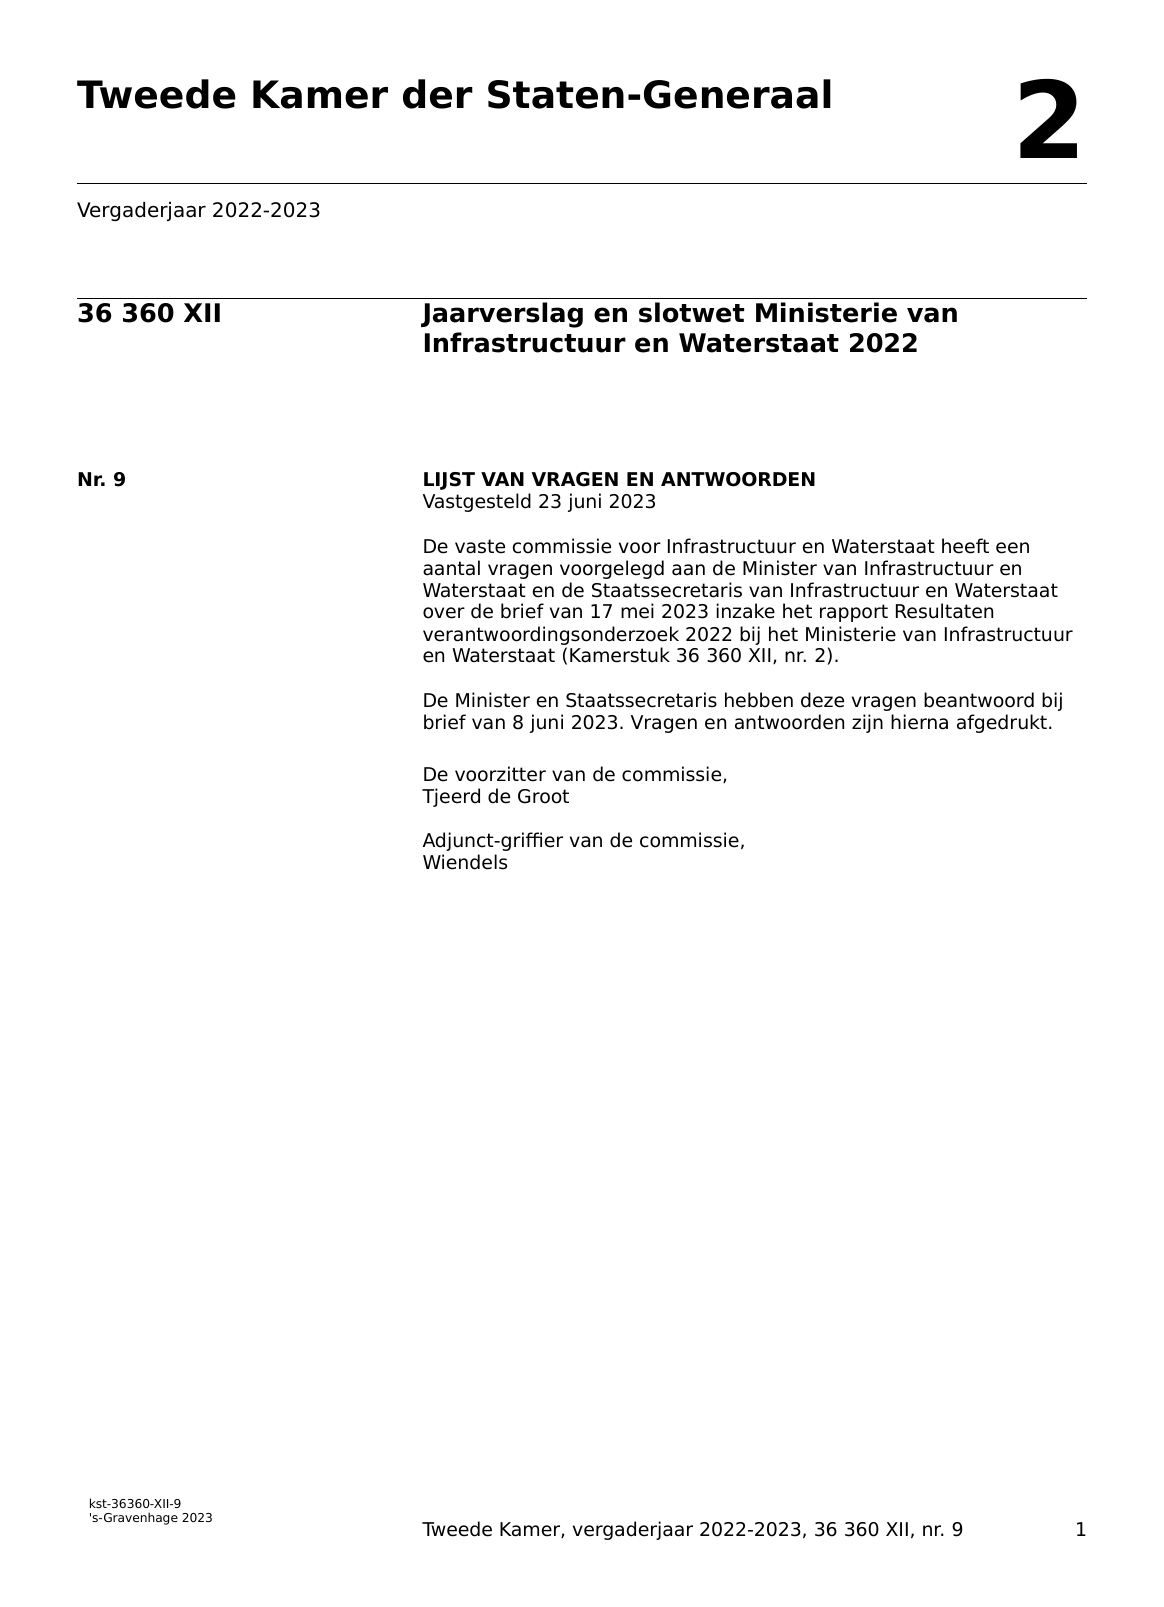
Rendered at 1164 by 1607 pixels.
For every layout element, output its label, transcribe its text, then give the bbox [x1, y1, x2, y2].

text Vastgesteld 23 juni 2023 [422, 491, 1087, 513]
text De vaste commissie voor Infrastructuur en Waterstaat heeft een aantal vragen voorgelegd aan de Minister van Infrastructuur en Waterstaat en de Staatssecretaris van Infrastructuur en Waterstaat over de brief van 17 mei 2023 inzake het rapport Resultaten verantwoordingsonderzoek 2022 bij het Ministerie van Infrastructuur en Waterstaat (Kamerstuk 36 360 XII, nr. 2). [422, 536, 1087, 667]
text kst-36360-XII-9 [88, 1497, 323, 1511]
text 's-Gravenhage 2023 [88, 1511, 323, 1525]
subtitle 36 360 XII Jaarverslag en slotwet Ministerie van Infrastructuur en Waterstaat 2022 [77, 299, 1087, 358]
text Adjunct-griffier van de commissie, Wiendels [422, 830, 1087, 874]
table_header 2 [886, 59, 1087, 183]
table_cell Vergaderjaar 2022-2023 [77, 184, 1087, 298]
text De voorzitter van de commissie, Tjeerd de Groot [422, 763, 1087, 807]
table_header Tweede Kamer der Staten-Generaal [77, 59, 886, 183]
text De Minister en Staatssecretaris hebben deze vragen beantwoord bij brief van 8 juni 2023. Vragen en antwoorden zijn hierna afgedrukt. [422, 689, 1087, 733]
subtitle Nr. 9 LIJST VAN VRAGEN EN ANTWOORDEN [77, 469, 1087, 491]
